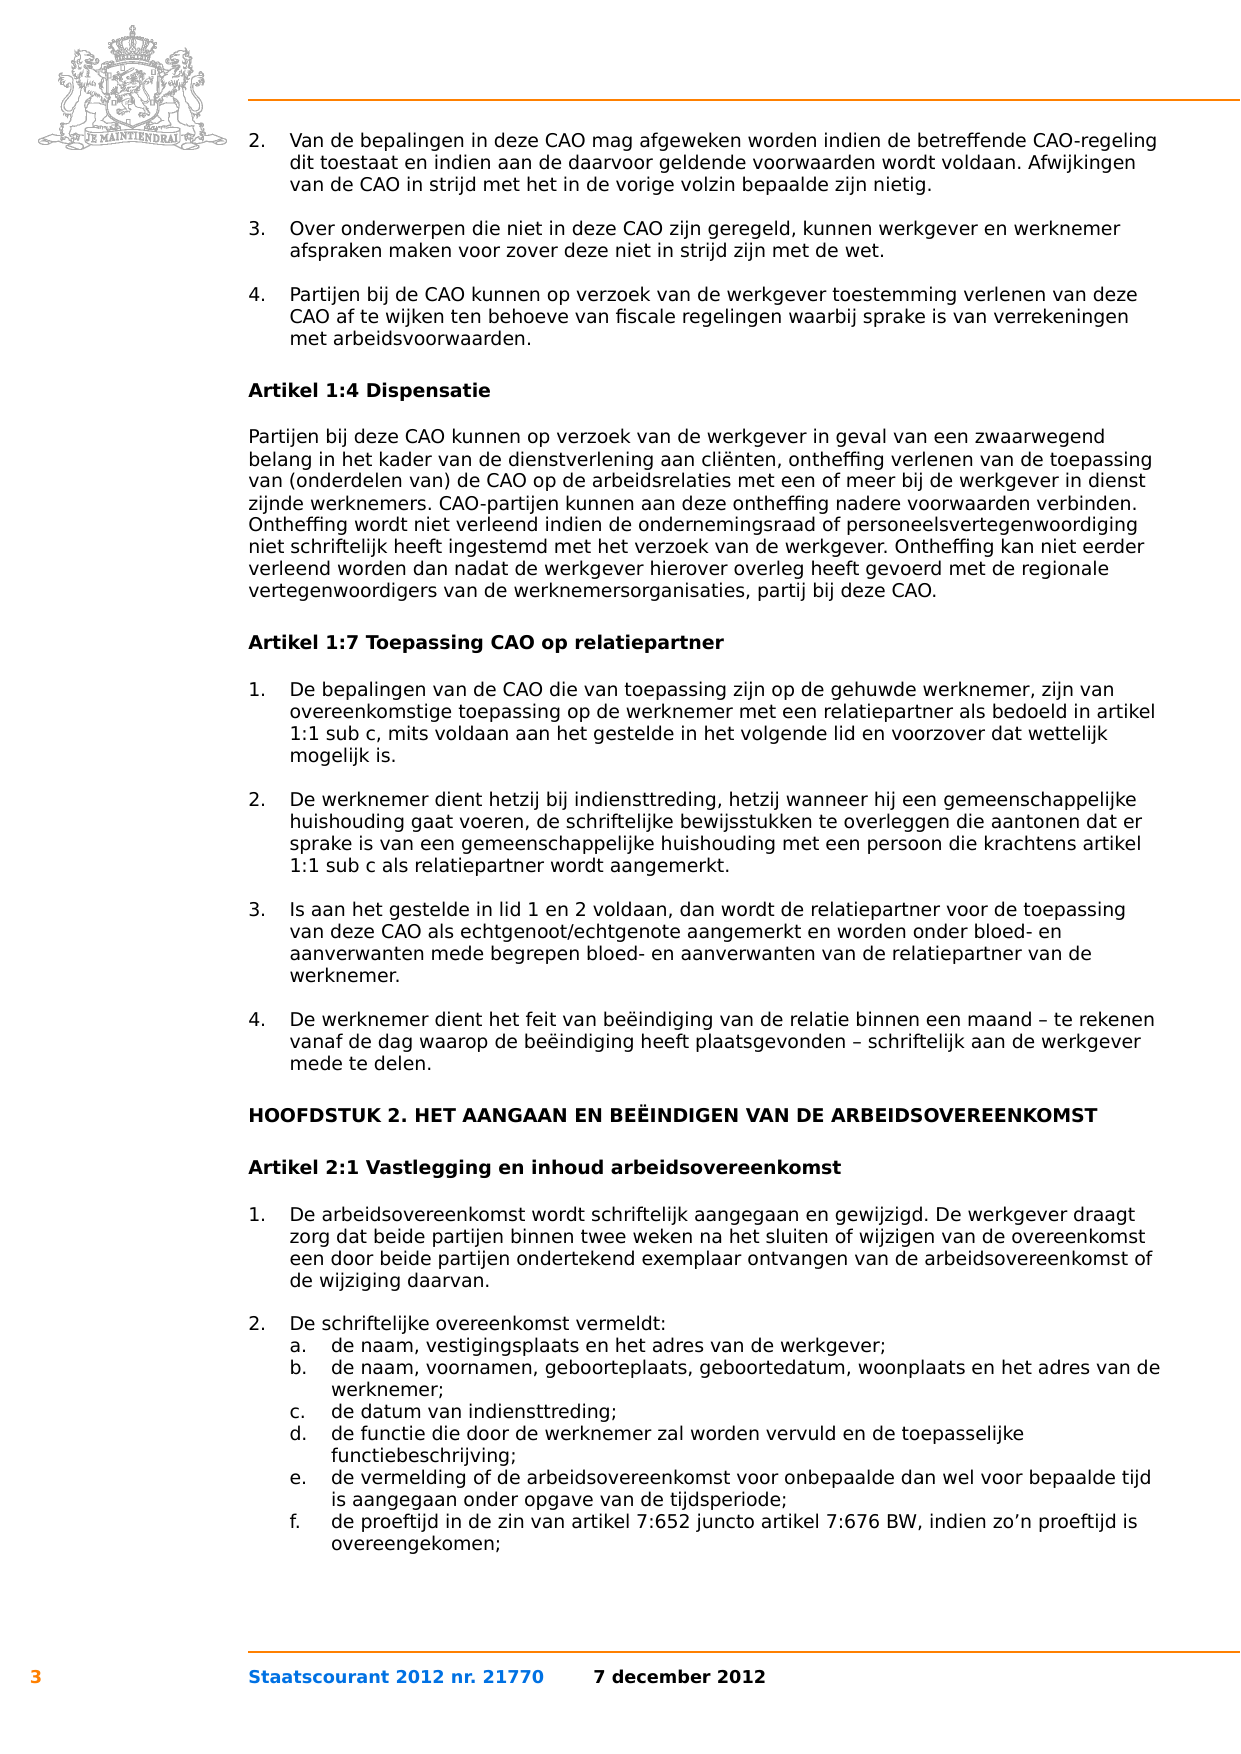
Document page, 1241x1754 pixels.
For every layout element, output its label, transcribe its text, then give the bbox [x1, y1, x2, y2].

text b. de naam, voornamen, geboorteplaats, geboortedatum, woonplaats en het adres van de werknemer; [289, 1357, 1163, 1401]
picture [38, 25, 227, 150]
subtitle Artikel 1:7 Toepassing CAO op relatiepartner [248, 632, 1163, 654]
text 2. Van de bepalingen in deze CAO mag afgeweken worden indien de betreffende CAO-regeling dit toestaat en indien aan de daarvoor geldende voorwaarden wordt voldaan. Afwijkingen van de CAO in strijd met het in de vorige volzin bepaalde zijn nietig. [248, 130, 1163, 196]
text 4. De werknemer dient het feit van beëindiging van de relatie binnen een maand – te rekenen vanaf de dag waarop de beëindiging heeft plaatsgevonden – schriftelijk aan de werkgever mede te delen. [248, 1009, 1163, 1074]
text c. de datum van indiensttreding; [289, 1401, 1163, 1423]
text f. de proeftijd in de zin van artikel 7:652 juncto artikel 7:676 BW, indien zo’n proeftijd is overeengekomen; [289, 1511, 1163, 1555]
text 2. De schriftelijke overeenkomst vermeldt: [248, 1313, 1163, 1335]
text 3. Over onderwerpen die niet in deze CAO zijn geregeld, kunnen werkgever en werknemer afspraken maken voor zover deze niet in strijd zijn met de wet. [248, 218, 1163, 262]
text e. de vermelding of de arbeidsovereenkomst voor onbepaalde dan wel voor bepaalde tijd is aangegaan onder opgave van de tijdsperiode; [289, 1467, 1163, 1511]
text 1. De bepalingen van de CAO die van toepassing zijn op de gehuwde werknemer, zijn van overeenkomstige toepassing op de werknemer met een relatiepartner als bedoeld in artikel 1:1 sub c, mits voldaan aan het gestelde in het volgende lid en voorzover dat wettelijk mogelijk is. [248, 679, 1163, 767]
text 1. De arbeidsovereenkomst wordt schriftelijk aangegaan en gewijzigd. De werkgever draagt zorg dat beide partijen binnen twee weken na het sluiten of wijzigen van de overeenkomst een door beide partijen ondertekend exemplaar ontvangen van de arbeidsovereenkomst of de wijziging daarvan. [248, 1203, 1163, 1291]
text d. de functie die door de werknemer zal worden vervuld en de toepasselijke functiebeschrijving; [289, 1423, 1163, 1467]
text a. de naam, vestigingsplaats en het adres van de werkgever; [289, 1335, 1163, 1357]
text 3. Is aan het gestelde in lid 1 en 2 voldaan, dan wordt de relatiepartner voor de toepassing van deze CAO als echtgenoot/echtgenote aangemerkt en worden onder bloed- en aanverwanten mede begrepen bloed- en aanverwanten van de relatiepartner van de werknemer. [248, 899, 1163, 987]
text 4. Partijen bij de CAO kunnen op verzoek van de werkgever toestemming verlenen van deze CAO af te wijken ten behoeve van fiscale regelingen waarbij sprake is van verrekeningen met arbeidsvoorwaarden. [248, 283, 1163, 349]
text 2. De werknemer dient hetzij bij indiensttreding, hetzij wanneer hij een gemeenschappelijke huishouding gaat voeren, de schriftelijke bewijsstukken te overleggen die aantonen dat er sprake is van een gemeenschappelijke huishouding met een persoon die krachtens artikel 1:1 sub c als relatiepartner wordt aangemerkt. [248, 789, 1163, 877]
subtitle HOOFDSTUK 2. HET AANGAAN EN BEËINDIGEN VAN DE ARBEIDSOVEREENKOMST [248, 1104, 1163, 1127]
subtitle Artikel 1:4 Dispensatie [248, 379, 1163, 401]
subtitle Artikel 2:1 Vastlegging en inhoud arbeidsovereenkomst [248, 1157, 1163, 1178]
text Partijen bij deze CAO kunnen op verzoek van de werkgever in geval van een zwaarwegend belang in het kader van de dienstverlening aan cliënten, ontheffing verlenen van de toepassing van (onderdelen van) de CAO op de arbeidsrelaties met een of meer bij de werkgever in dienst zijnde werknemers. CAO-partijen kunnen aan deze ontheffing nadere voorwaarden verbinden. Ontheffing wordt niet verleend indien de ondernemingsraad of personeelsvertegenwoordiging niet schriftelijk heeft ingestemd met het verzoek van de werkgever. Ontheffing kan niet eerder verleend worden dan nadat de werkgever hierover overleg heeft gevoerd met de regionale vertegenwoordigers van de werknemersorganisaties, partij bij deze CAO. [248, 426, 1163, 602]
